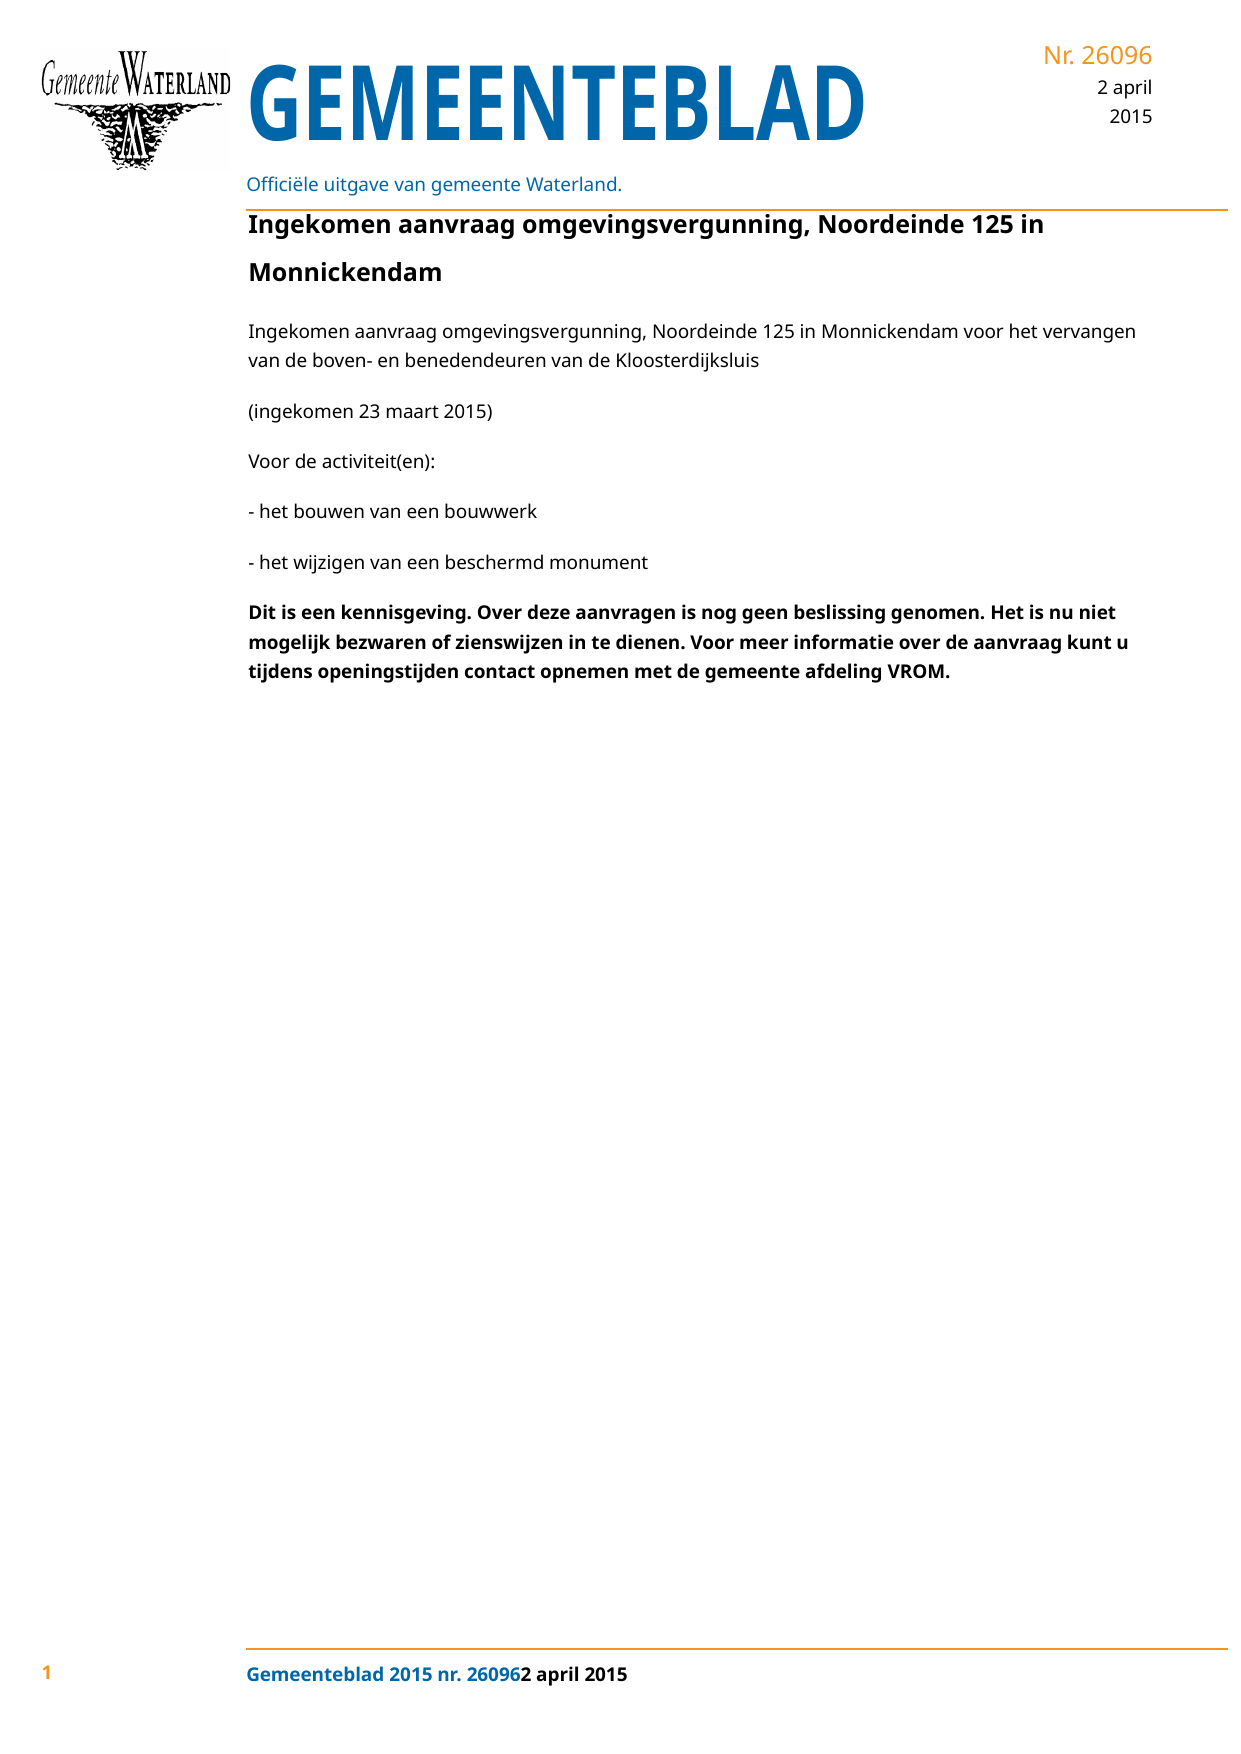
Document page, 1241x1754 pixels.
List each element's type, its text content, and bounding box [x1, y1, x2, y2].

text Ingekomen aanvraag omgevingsvergunning, Noordeinde 125 in Monnickendam [248, 211, 1152, 288]
text Dit is een kennisgeving. Over deze aanvragen is nog geen beslissing genomen. Het is nu niet mogelijk bezwaren of zienswijzen in te dienen. Voor meer informatie over de aanvraag kunt u tijdens openingstijden contact opnemen met de gemeente afdeling VROM. [248, 599, 1152, 684]
text Ingekomen aanvraag omgevingsvergunning, Noordeinde 125 in Monnickendam voor het vervangen van de boven- en benedendeuren van de Kloosterdijksluis [248, 318, 1152, 373]
text (ingekomen 23 maart 2015) [248, 398, 1152, 424]
text - het bouwen van een bouwwerk [248, 499, 1152, 524]
text Voor de activiteit(en): [248, 448, 1152, 474]
text - het wijzigen van een beschermd monument [248, 549, 1152, 575]
picture [41, 47, 231, 172]
